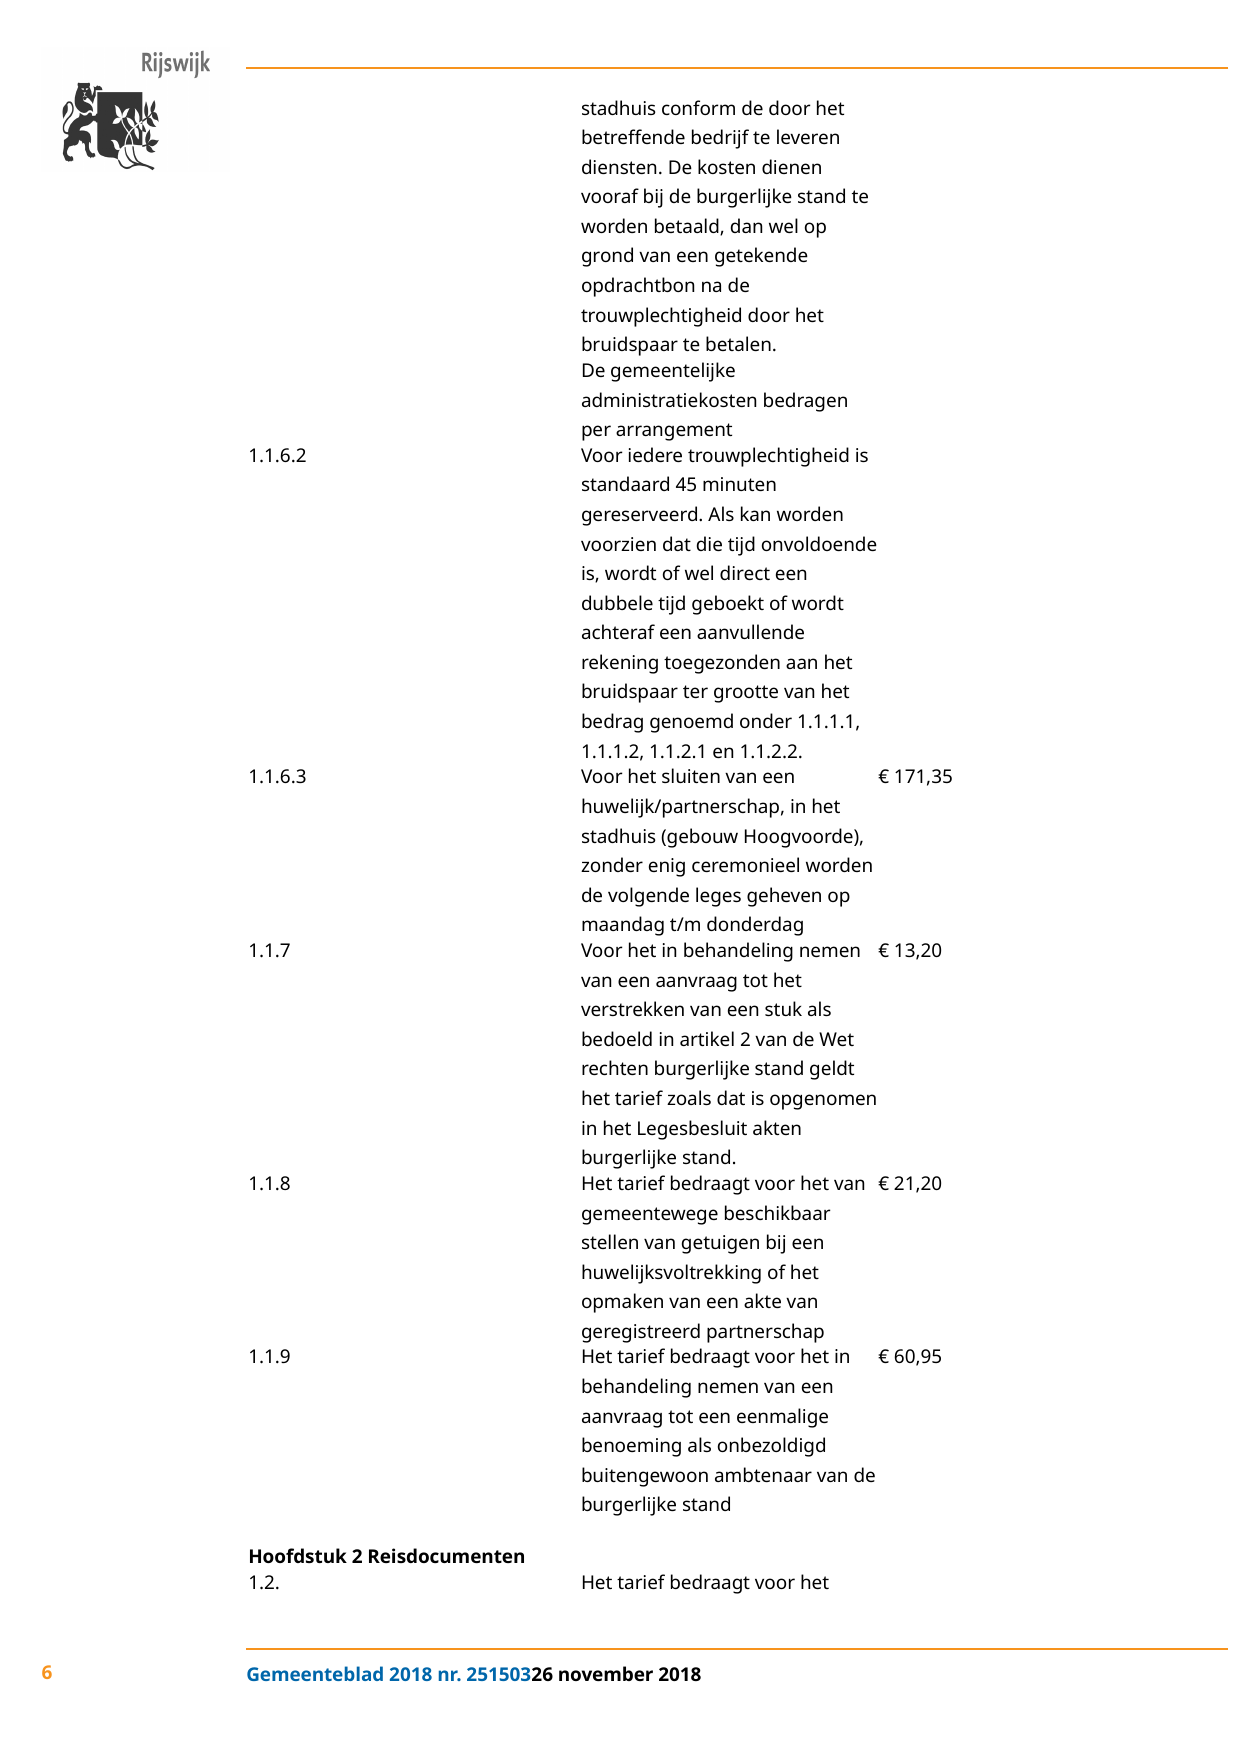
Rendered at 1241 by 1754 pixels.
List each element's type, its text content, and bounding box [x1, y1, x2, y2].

table_cell 1.1.7 [248, 937, 581, 1170]
table_cell Voor het sluiten van een huwelijk/partnerschap, in het stadhuis (gebouw Hoogvoorde), zonder enig ceremonieel worden de volgende leges geheven op maandag t/m donderdag [581, 764, 878, 937]
table_cell 1.1.9 [248, 1344, 581, 1517]
table_cell Hoofdstuk 2 Reisdocumenten [248, 1543, 1152, 1569]
table_cell stadhuis conform de door het betreffende bedrijf te leveren diensten. De kosten dienen vooraf bij de burgerlijke stand te worden betaald, dan wel op grond van een getekende opdrachtbon na de trouwplechtigheid door het bruidspaar te betalen. [581, 95, 878, 357]
table_cell [878, 1518, 1152, 1543]
table_cell 1.1.6.3 [248, 764, 581, 937]
table_cell De gemeentelijke administratiekosten bedragen per arrangement [581, 357, 878, 442]
table_cell € 21,20 [878, 1170, 1152, 1344]
table_cell € 60,95 [878, 1344, 1152, 1517]
table_cell [248, 1518, 581, 1543]
table_cell [878, 95, 1152, 357]
table_cell Het tarief bedraagt voor het van gemeentewege beschikbaar stellen van getuigen bij een huwelijksvoltrekking of het opmaken van een akte van geregistreerd partnerschap [581, 1170, 878, 1344]
table_cell € 13,20 [878, 937, 1152, 1170]
table_cell [878, 442, 1152, 764]
table_cell [581, 1518, 878, 1543]
table_cell Het tarief bedraagt voor het [581, 1569, 878, 1594]
table_cell [248, 357, 581, 442]
table_cell [248, 95, 581, 357]
table_cell Voor iedere trouwplechtigheid is standaard 45 minuten gereserveerd. Als kan worden voorzien dat die tijd onvoldoende is, wordt of wel direct een dubbele tijd geboekt of wordt achteraf een aanvullende rekening toegezonden aan het bruidspaar ter grootte van het bedrag genoemd onder 1.1.1.1, 1.1.1.2, 1.1.2.1 en 1.1.2.2. [581, 442, 878, 764]
table_cell 1.2. [248, 1569, 581, 1594]
table_cell [878, 1569, 1152, 1594]
picture [41, 47, 231, 172]
table_cell Voor het in behandeling nemen van een aanvraag tot het verstrekken van een stuk als bedoeld in artikel 2 van de Wet rechten burgerlijke stand geldt het tarief zoals dat is opgenomen in het Legesbesluit akten burgerlijke stand. [581, 937, 878, 1170]
table_cell € 171,35 [878, 764, 1152, 937]
table_cell 1.1.8 [248, 1170, 581, 1344]
table_cell [878, 357, 1152, 442]
table_cell 1.1.6.2 [248, 442, 581, 764]
table_cell Het tarief bedraagt voor het in behandeling nemen van een aanvraag tot een eenmalige benoeming als onbezoldigd buitengewoon ambtenaar van de burgerlijke stand [581, 1344, 878, 1517]
